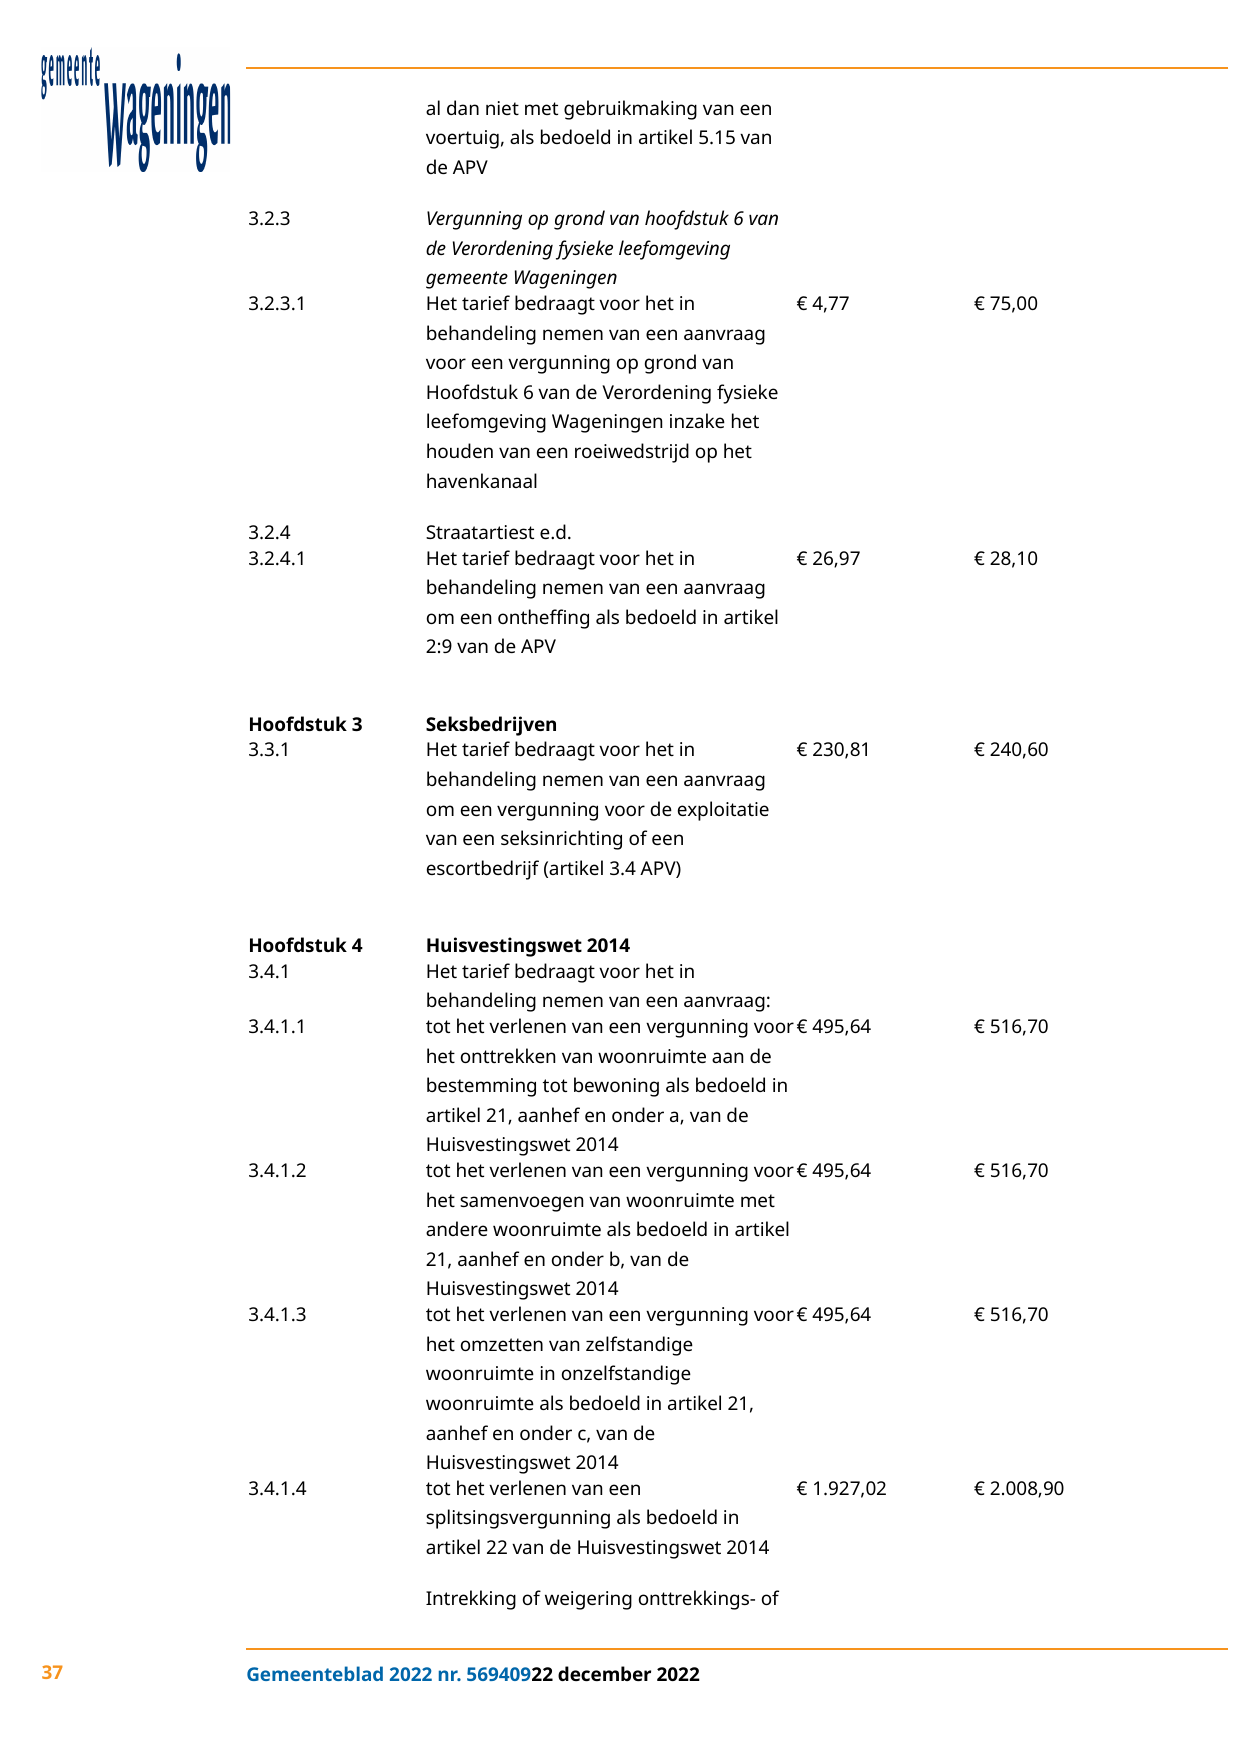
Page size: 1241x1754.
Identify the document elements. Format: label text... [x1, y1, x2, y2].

table_cell [974, 660, 1152, 685]
table_cell [796, 205, 974, 290]
table_cell Hoofdstuk 4 [248, 932, 426, 958]
table_cell al dan niet met gebruikmaking van een voertuig, als bedoeld in artikel 5.15 van de APV [426, 95, 796, 180]
table_cell 3.2.3.1 [248, 290, 426, 493]
table_cell [796, 685, 974, 711]
table_cell [426, 906, 796, 932]
table_cell [974, 494, 1152, 519]
table_cell 3.2.4.1 [248, 545, 426, 659]
table_cell [248, 660, 426, 685]
table_cell [248, 95, 426, 180]
table_cell [974, 906, 1152, 932]
table_cell 3.4.1 [248, 958, 426, 1013]
table_cell [974, 1560, 1152, 1586]
table_cell [974, 95, 1152, 180]
table_cell [796, 1560, 974, 1586]
table_cell tot het verlenen van een vergunning voor het samenvoegen van woonruimte met andere woonruimte als bedoeld in artikel 21, aanhef en onder b, van de Huisvestingswet 2014 [426, 1157, 796, 1301]
table_cell [796, 494, 974, 519]
table_cell 3.4.1.4 [248, 1475, 426, 1560]
table_cell € 516,70 [974, 1013, 1152, 1157]
table_cell Seksbedrijven [426, 711, 796, 737]
table_cell [796, 95, 974, 180]
table_cell [974, 881, 1152, 906]
table_cell tot het verlenen van een vergunning voor het onttrekken van woonruimte aan de bestemming tot bewoning als bedoeld in artikel 21, aanhef en onder a, van de Huisvestingswet 2014 [426, 1013, 796, 1157]
picture [41, 47, 231, 172]
table_cell € 2.008,90 [974, 1475, 1152, 1560]
table_cell [426, 660, 796, 685]
table_cell 3.4.1.1 [248, 1013, 426, 1157]
table_cell [796, 906, 974, 932]
table_cell [974, 932, 1152, 958]
table_cell [974, 180, 1152, 205]
table_cell [974, 958, 1152, 1013]
table_cell tot het verlenen van een vergunning voor het omzetten van zelfstandige woonruimte in onzelfstandige woonruimte als bedoeld in artikel 21, aanhef en onder c, van de Huisvestingswet 2014 [426, 1301, 796, 1475]
table_cell [796, 519, 974, 545]
table_cell [248, 881, 426, 906]
table_cell [796, 958, 974, 1013]
table_cell 3.2.3 [248, 205, 426, 290]
table_cell Het tarief bedraagt voor het in behandeling nemen van een aanvraag voor een vergunning op grond van Hoofdstuk 6 van de Verordening fysieke leefomgeving Wageningen inzake het houden van een roeiwedstrijd op het havenkanaal [426, 290, 796, 493]
table_cell Vergunning op grond van hoofdstuk 6 van de Verordening fysieke leefomgeving gemeente Wageningen [426, 205, 796, 290]
table_cell 3.2.4 [248, 519, 426, 545]
table_cell [248, 1586, 426, 1611]
table_cell [974, 519, 1152, 545]
table_cell [974, 1586, 1152, 1611]
table_cell € 516,70 [974, 1157, 1152, 1301]
table_cell 3.3.1 [248, 737, 426, 881]
table_cell [796, 932, 974, 958]
table_cell Het tarief bedraagt voor het in behandeling nemen van een aanvraag: [426, 958, 796, 1013]
table_cell [426, 1560, 796, 1586]
table_cell 3.4.1.3 [248, 1301, 426, 1475]
table_cell € 4,77 [796, 290, 974, 493]
table_cell € 75,00 [974, 290, 1152, 493]
table_cell [248, 180, 426, 205]
table_cell [796, 660, 974, 685]
table_cell Huisvestingswet 2014 [426, 932, 796, 958]
table_cell [796, 1586, 974, 1611]
table_cell [426, 881, 796, 906]
table_cell Straatartiest e.d. [426, 519, 796, 545]
table_cell tot het verlenen van een splitsingsvergunning als bedoeld in artikel 22 van de Huisvestingswet 2014 [426, 1475, 796, 1560]
table_cell € 240,60 [974, 737, 1152, 881]
table_cell [426, 685, 796, 711]
table_cell [974, 711, 1152, 737]
table_cell [426, 494, 796, 519]
table_cell € 495,64 [796, 1157, 974, 1301]
table_cell [248, 1560, 426, 1586]
table_cell € 1.927,02 [796, 1475, 974, 1560]
table_cell [248, 494, 426, 519]
table_cell [426, 180, 796, 205]
table_cell € 495,64 [796, 1013, 974, 1157]
table_cell [974, 205, 1152, 290]
table_cell [796, 711, 974, 737]
table_cell € 516,70 [974, 1301, 1152, 1475]
table_cell € 28,10 [974, 545, 1152, 659]
table_cell Hoofdstuk 3 [248, 711, 426, 737]
table_cell [796, 180, 974, 205]
table_cell [796, 881, 974, 906]
table_cell [248, 906, 426, 932]
table_cell [974, 685, 1152, 711]
table_cell Het tarief bedraagt voor het in behandeling nemen van een aanvraag om een ontheffing als bedoeld in artikel 2:9 van de APV [426, 545, 796, 659]
table_cell 3.4.1.2 [248, 1157, 426, 1301]
table_cell € 495,64 [796, 1301, 974, 1475]
table_cell Intrekking of weigering onttrekkings- of [426, 1586, 796, 1611]
table_cell Het tarief bedraagt voor het in behandeling nemen van een aanvraag om een vergunning voor de exploitatie van een seksinrichting of een escortbedrijf (artikel 3.4 APV) [426, 737, 796, 881]
table_cell € 26,97 [796, 545, 974, 659]
table_cell [248, 685, 426, 711]
table_cell € 230,81 [796, 737, 974, 881]
